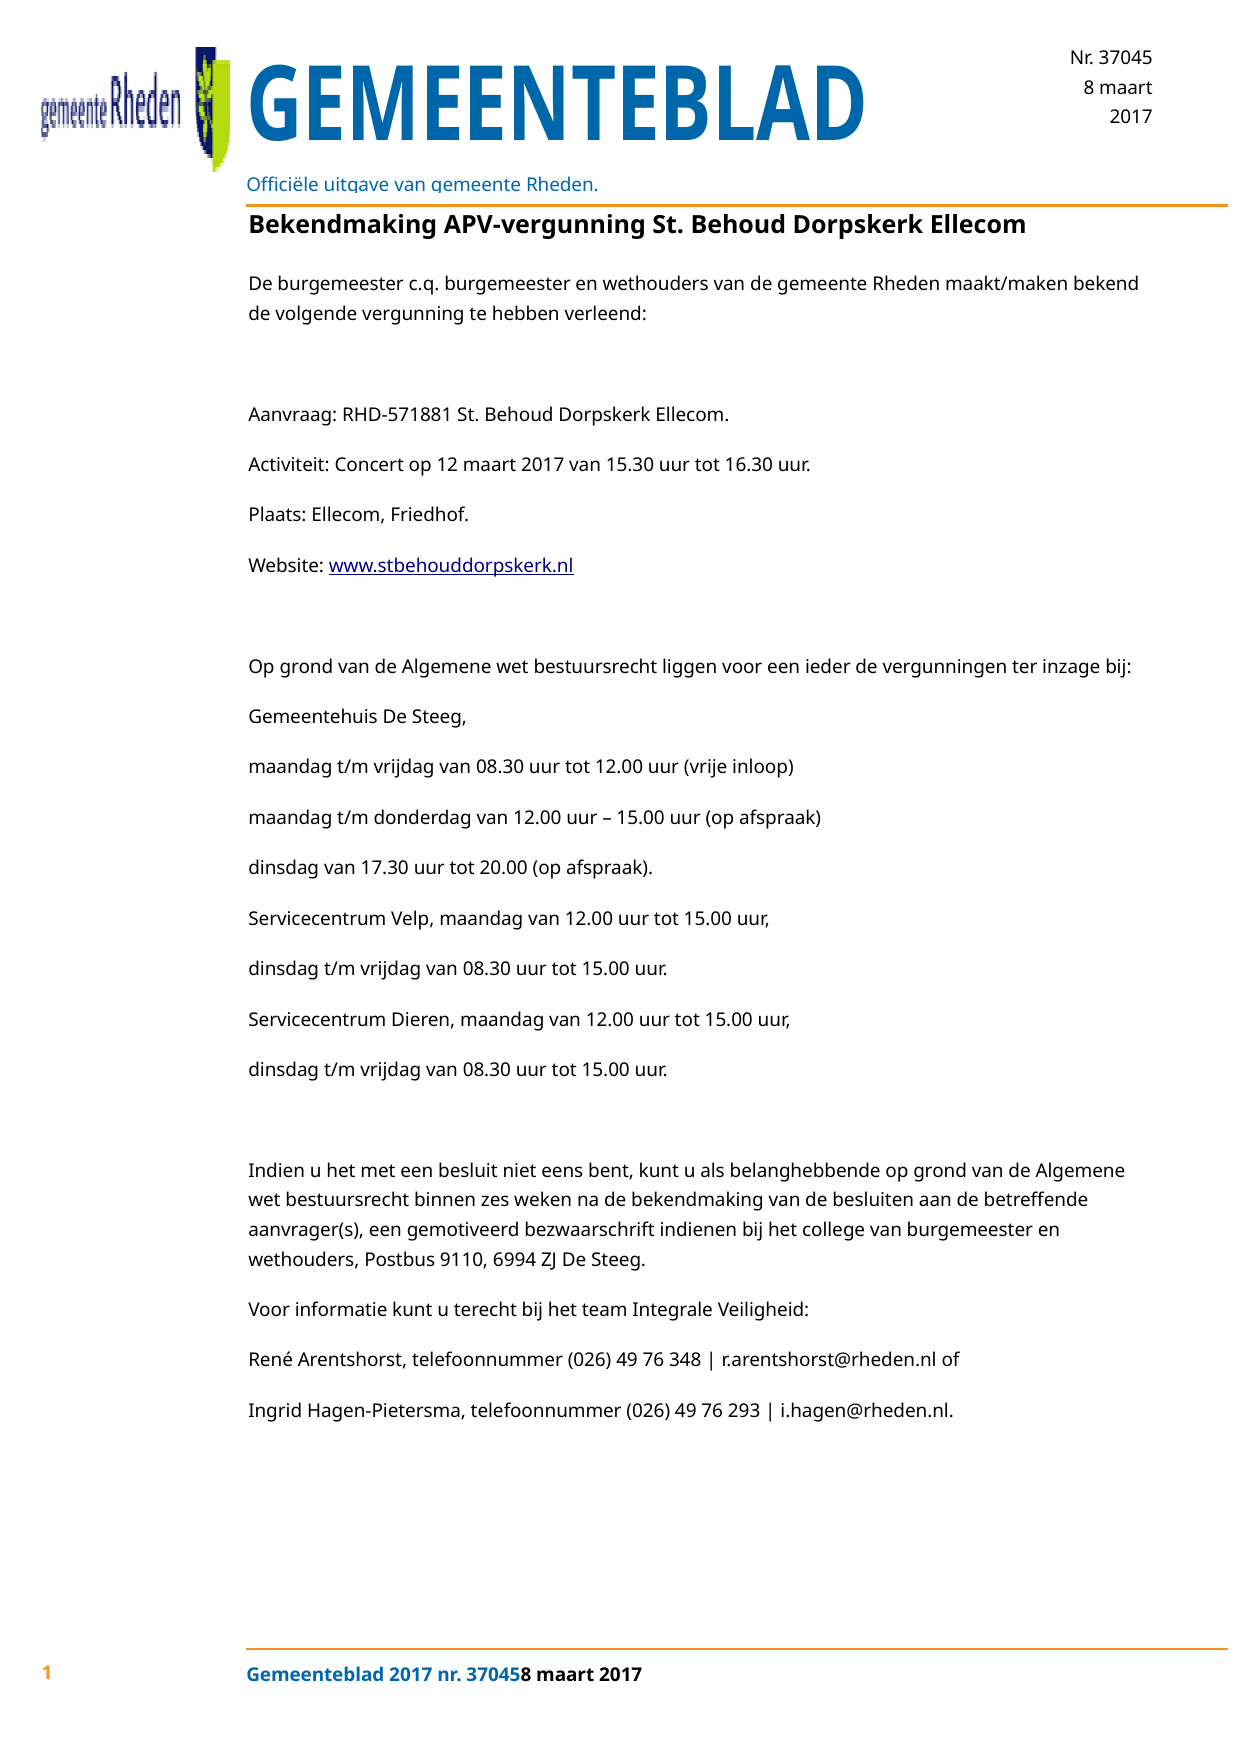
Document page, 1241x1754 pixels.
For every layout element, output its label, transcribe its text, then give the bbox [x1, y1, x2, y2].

text Plaats: Ellecom, Friedhof. [248, 502, 1152, 527]
text Op grond van de Algemene wet bestuursrecht liggen voor een ieder de vergunningen ter inzage bij: [248, 653, 1152, 678]
text maandag t/m donderdag van 12.00 uur – 15.00 uur (op afspraak) [248, 804, 1152, 830]
text maandag t/m vrijdag van 08.30 uur tot 12.00 uur (vrije inloop) [248, 754, 1152, 779]
text Indien u het met een besluit niet eens bent, kunt u als belanghebbende op grond van de Algemene wet bestuursrecht binnen zes weken na de bekendmaking van de besluiten aan de betreffende aanvrager(s), een gemotiveerd bezwaarschrift indienen bij het college van burgemeester en wethouders, Postbus 9110, 6994 ZJ De Steeg. [248, 1157, 1152, 1271]
text Website: www.stbehouddorpskerk.nl [248, 552, 1152, 578]
text Servicecentrum Velp, maandag van 12.00 uur tot 15.00 uur, [248, 905, 1152, 931]
text Bekendmaking APV-vergunning St. Behoud Dorpskerk Ellecom [248, 207, 1152, 241]
text Servicecentrum Dieren, maandag van 12.00 uur tot 15.00 uur, [248, 1006, 1152, 1031]
text De burgemeester c.q. burgemeester en wethouders van de gemeente Rheden maakt/maken bekend de volgende vergunning te hebben verleend: [248, 270, 1152, 326]
text Voor informatie kunt u terecht bij het team Integrale Veiligheid: [248, 1296, 1152, 1322]
text dinsdag t/m vrijdag van 08.30 uur tot 15.00 uur. [248, 955, 1152, 981]
picture [41, 47, 231, 172]
text Gemeentehuis De Steeg, [248, 703, 1152, 729]
text dinsdag van 17.30 uur tot 20.00 (op afspraak). [248, 854, 1152, 880]
text Activiteit: Concert op 12 maart 2017 van 15.30 uur tot 16.30 uur. [248, 451, 1152, 477]
text Aanvraag: RHD-571881 St. Behoud Dorpskerk Ellecom. [248, 401, 1152, 426]
text dinsdag t/m vrijdag van 08.30 uur tot 15.00 uur. [248, 1056, 1152, 1082]
text René Arentshorst, telefoonnummer (026) 49 76 348 | r.arentshorst@rheden.nl of [248, 1347, 1152, 1372]
text Ingrid Hagen-Pietersma, telefoonnummer (026) 49 76 293 | i.hagen@rheden.nl. [248, 1397, 1152, 1423]
